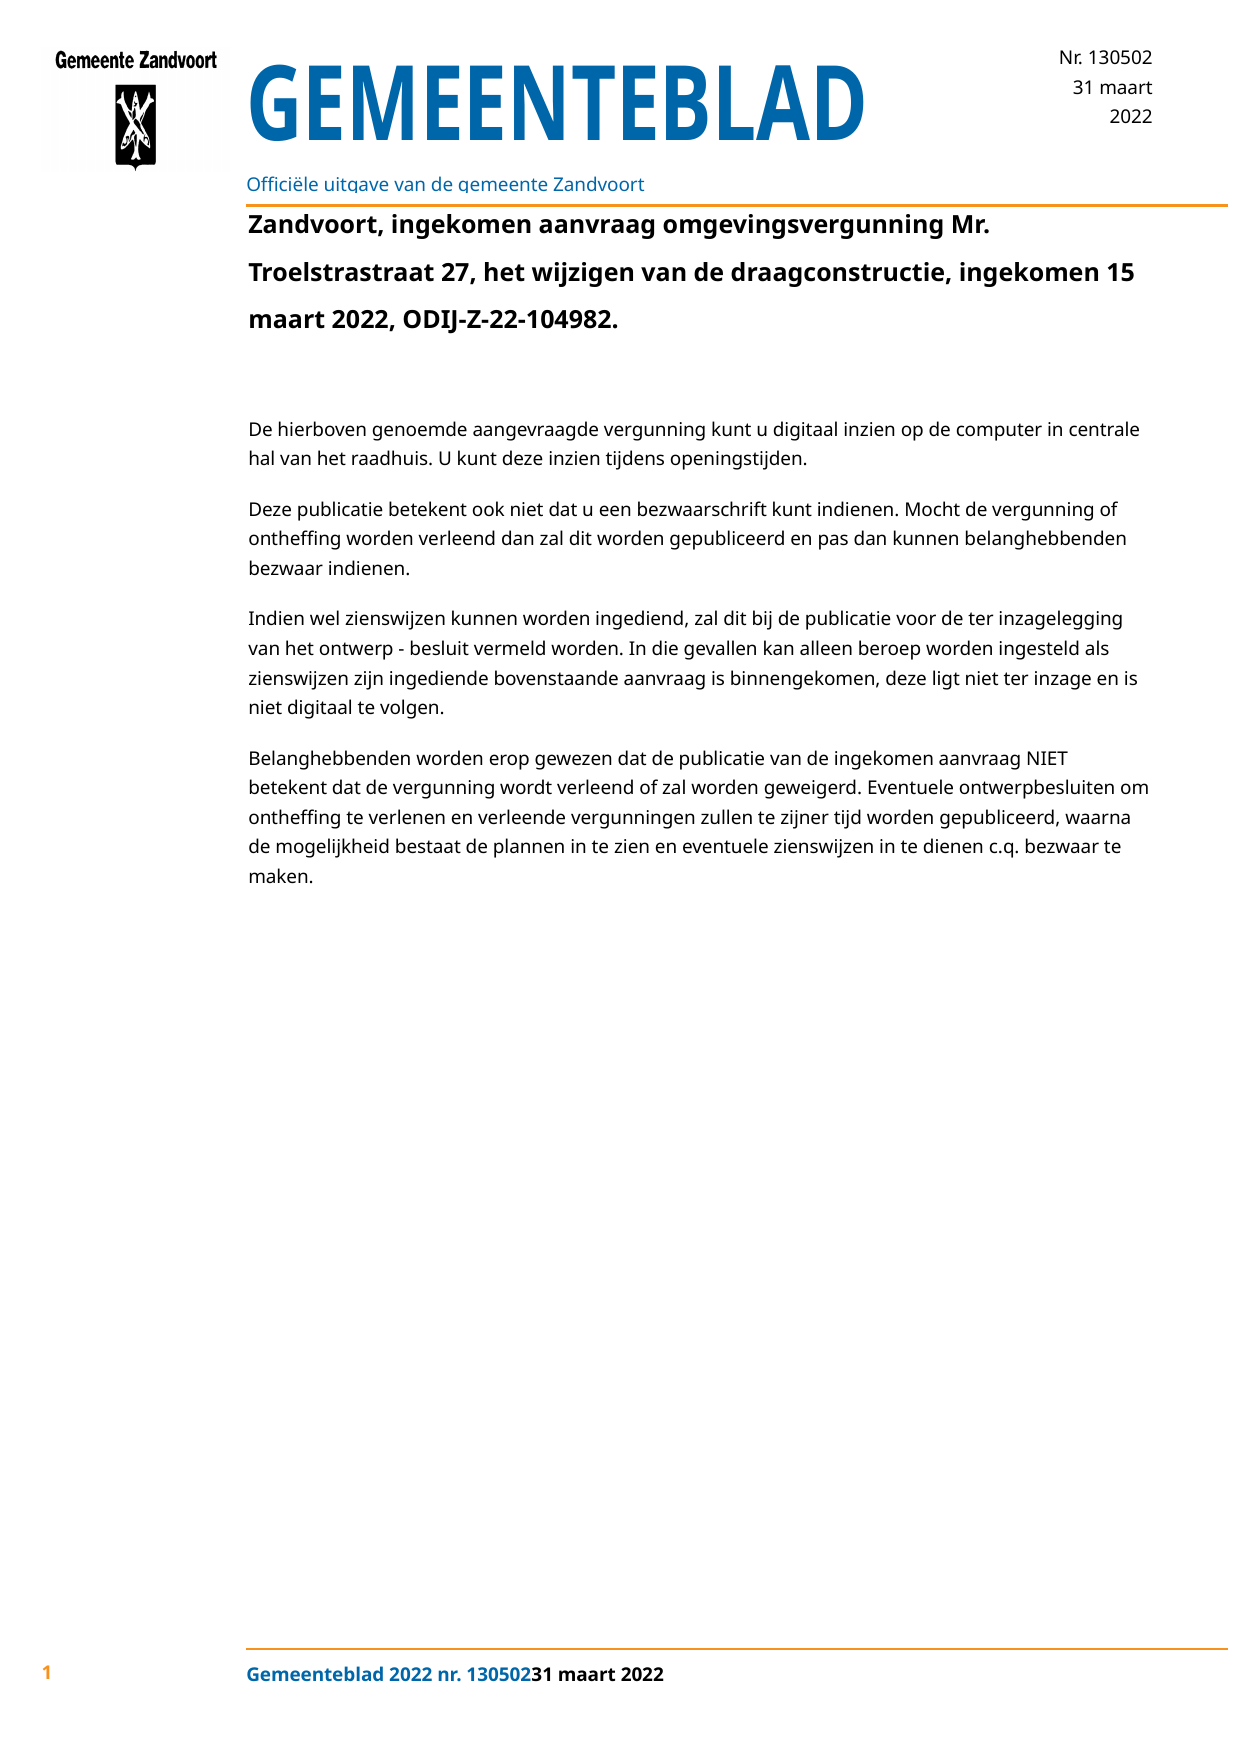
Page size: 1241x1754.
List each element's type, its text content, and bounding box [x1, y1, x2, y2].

text Zandvoort, ingekomen aanvraag omgevingsvergunning Mr. Troelstrastraat 27, het wijzigen van de draagconstructie, ingekomen 15 maart 2022, ODIJ-Z-22-104982. [248, 207, 1152, 336]
text Belanghebbenden worden erop gewezen dat de publicatie van de ingekomen aanvraag NIET betekent dat de vergunning wordt verleend of zal worden geweigerd. Eventuele ontwerpbesluiten om ontheffing te verlenen en verleende vergunningen zullen te zijner tijd worden gepubliceerd, waarna de mogelijkheid bestaat de plannen in te zien en eventuele zienswijzen in te dienen c.q. bezwaar te maken. [248, 745, 1152, 889]
text De hierboven genoemde aangevraagde vergunning kunt u digitaal inzien op de computer in centrale hal van het raadhuis. U kunt deze inzien tijdens openingstijden. [248, 416, 1152, 471]
picture [41, 47, 231, 172]
text Deze publicatie betekent ook niet dat u een bezwaarschrift kunt indienen. Mocht de vergunning of ontheffing worden verleend dan zal dit worden gepubliceerd en pas dan kunnen belanghebbenden bezwaar indienen. [248, 496, 1152, 581]
text Indien wel zienswijzen kunnen worden ingediend, zal dit bij de publicatie voor de ter inzagelegging van het ontwerp - besluit vermeld worden. In die gevallen kan alleen beroep worden ingesteld als zienswijzen zijn ingediende bovenstaande aanvraag is binnengekomen, deze ligt niet ter inzage en is niet digitaal te volgen. [248, 606, 1152, 720]
